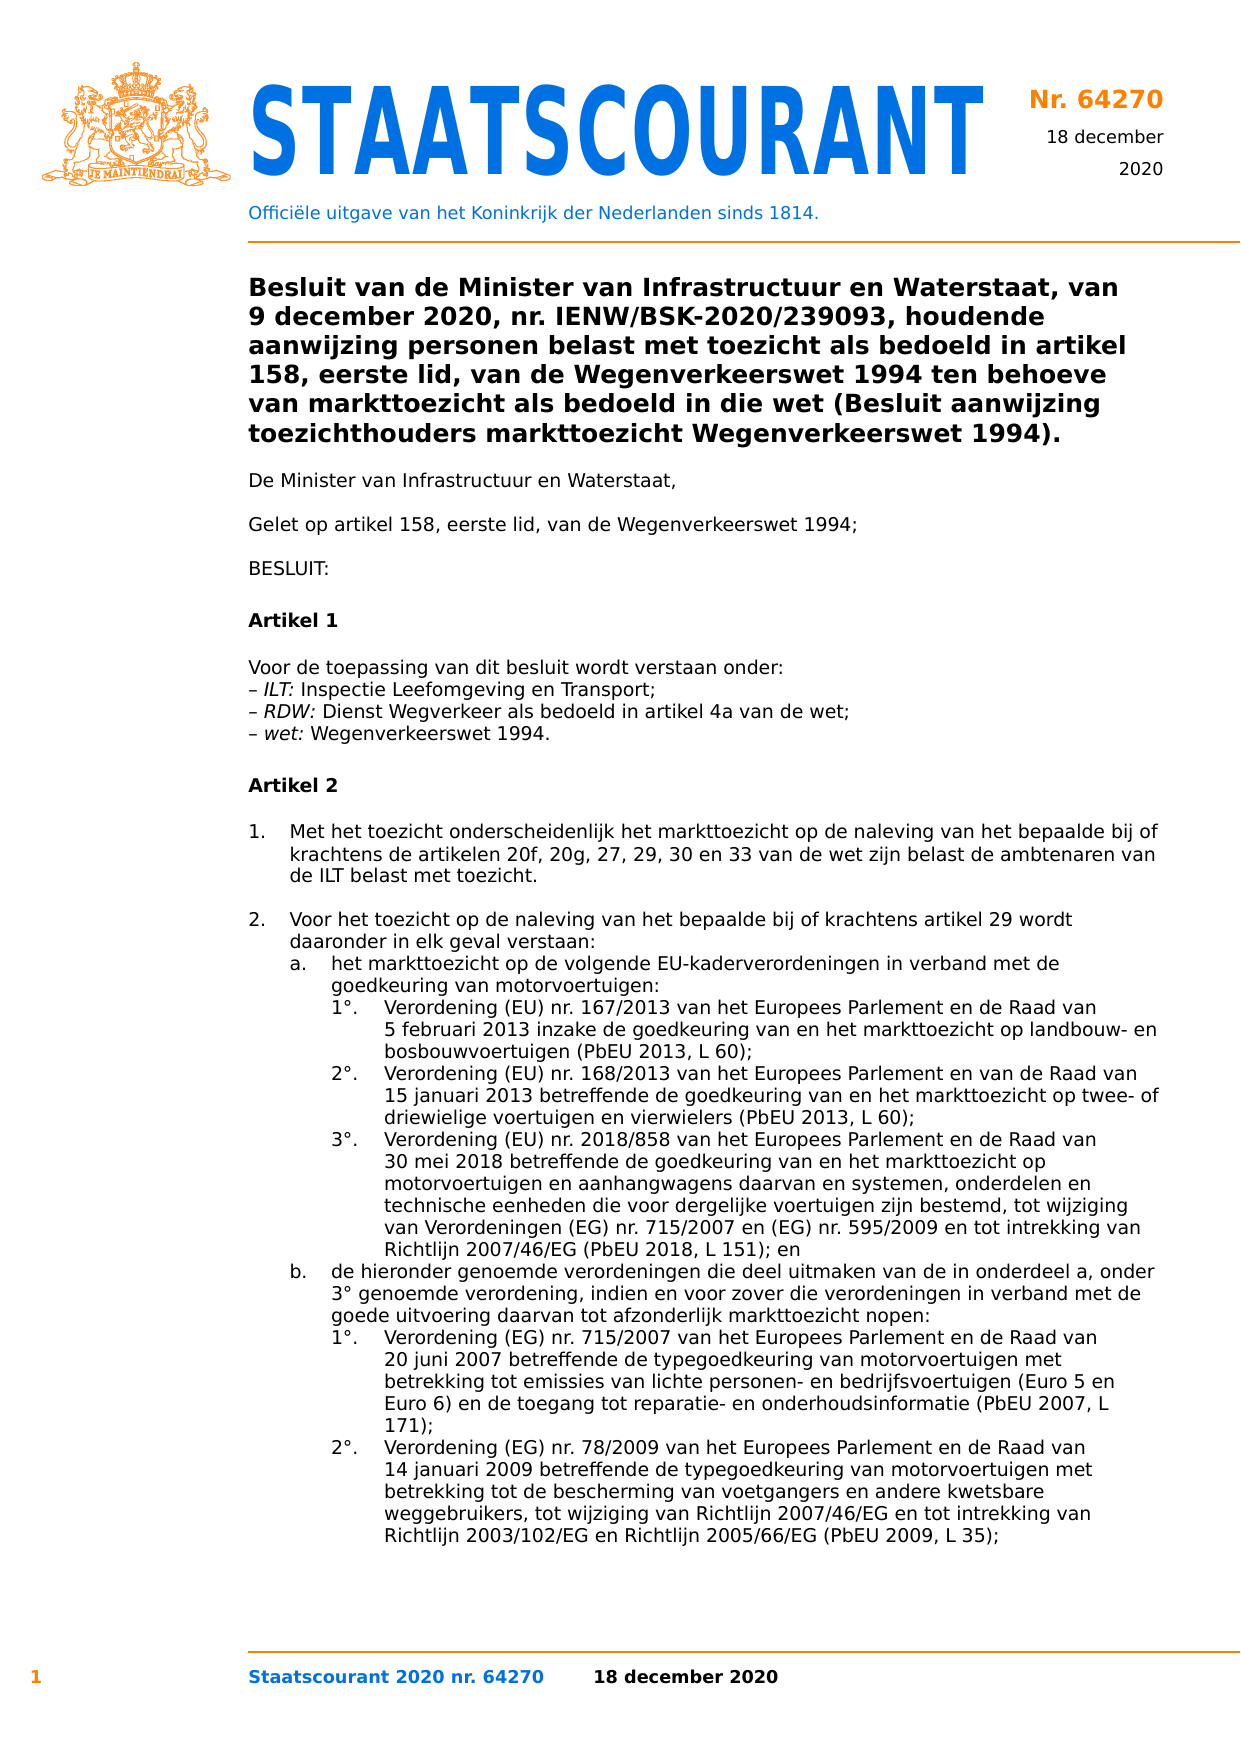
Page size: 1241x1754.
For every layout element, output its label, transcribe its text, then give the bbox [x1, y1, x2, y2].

text 1. Met het toezicht onderscheidenlijk het markttoezicht op de naleving van het bepaalde bij of krachtens de artikelen 20f, 20g, 27, 29, 30 en 33 van de wet zijn belast de ambtenaren van de ILT belast met toezicht. [248, 821, 1163, 887]
text b. de hieronder genoemde verordeningen die deel uitmaken van de in onderdeel a, onder 3° genoemde verordening, indien en voor zover die verordeningen in verband met de goede uitvoering daarvan tot afzonderlijk markttoezicht nopen: [289, 1261, 1163, 1327]
text 2°. Verordening (EU) nr. 168/2013 van het Europees Parlement en van de Raad van 15 januari 2013 betreffende de goedkeuring van en het markttoezicht op twee- of driewielige voertuigen en vierwielers (PbEU 2013, L 60); [331, 1063, 1163, 1129]
subtitle Artikel 2 [248, 774, 1163, 796]
table_cell Officiële uitgave van het Koninkrijk der Nederlanden sinds 1814. [248, 203, 1240, 241]
subtitle Besluit van de Minister van Infrastructuur en Waterstaat, van 9 december 2020, nr. IENW/BSK-2020/239093, houdende aanwijzing personen belast met toezicht als bedoeld in artikel 158, eerste lid, van de Wegenverkeerswet 1994 ten behoeve van markttoezicht als bedoeld in die wet (Besluit aanwijzing toezichthouders markttoezicht Wegenverkeerswet 1994). [248, 273, 1163, 448]
table_header [25, 62, 248, 241]
text Gelet op artikel 158, eerste lid, van de Wegenverkeerswet 1994; [248, 514, 1163, 536]
picture [41, 62, 231, 186]
text 2°. Verordening (EG) nr. 78/2009 van het Europees Parlement en de Raad van 14 januari 2009 betreffende de typegoedkeuring van motorvoertuigen met betrekking tot de bescherming van voetgangers en andere kwetsbare weggebruikers, tot wijziging van Richtlijn 2007/46/EG en tot intrekking van Richtlijn 2003/102/EG en Richtlijn 2005/66/EG (PbEU 2009, L 35); [331, 1437, 1163, 1547]
text – wet: Wegenverkeerswet 1994. [248, 722, 1163, 744]
text De Minister van Infrastructuur en Waterstaat, [248, 470, 1163, 492]
subtitle Artikel 1 [248, 609, 1163, 632]
text – ILT: Inspectie Leefomgeving en Transport; [248, 678, 1163, 701]
text a. het markttoezicht op de volgende EU-kaderverordeningen in verband met de goedkeuring van motorvoertuigen: [289, 953, 1163, 997]
text 1°. Verordening (EG) nr. 715/2007 van het Europees Parlement en de Raad van 20 juni 2007 betreffende de typegoedkeuring van motorvoertuigen met betrekking tot emissies van lichte personen- en bedrijfsvoertuigen (Euro 5 en Euro 6) en de toegang tot reparatie- en onderhoudsinformatie (PbEU 2007, L 171); [331, 1327, 1163, 1437]
text 2. Voor het toezicht op de naleving van het bepaalde bij of krachtens artikel 29 wordt daaronder in elk geval verstaan: [248, 909, 1163, 953]
table_cell 2020 [998, 153, 1240, 203]
text 3°. Verordening (EU) nr. 2018/858 van het Europees Parlement en de Raad van 30 mei 2018 betreffende de goedkeuring van en het markttoezicht op motorvoertuigen en aanhangwagens daarvan en systemen, onderdelen en technische eenheden die voor dergelijke voertuigen zijn bestemd, tot wijziging van Verordeningen (EG) nr. 715/2007 en (EG) nr. 595/2009 en tot intrekking van Richtlijn 2007/46/EG (PbEU 2018, L 151); en [331, 1129, 1163, 1261]
table_header STAATSCOURANT [248, 62, 998, 203]
text BESLUIT: [248, 558, 1163, 579]
text 1°. Verordening (EU) nr. 167/2013 van het Europees Parlement en de Raad van 5 februari 2013 inzake de goedkeuring van en het markttoezicht op landbouw- en bosbouwvoertuigen (PbEU 2013, L 60); [331, 997, 1163, 1063]
table_header Nr. 64270 [998, 62, 1240, 121]
table_cell 18 december [998, 121, 1240, 153]
text – RDW: Dienst Wegverkeer als bedoeld in artikel 4a van de wet; [248, 701, 1163, 722]
text Voor de toepassing van dit besluit wordt verstaan onder: [248, 657, 1163, 678]
